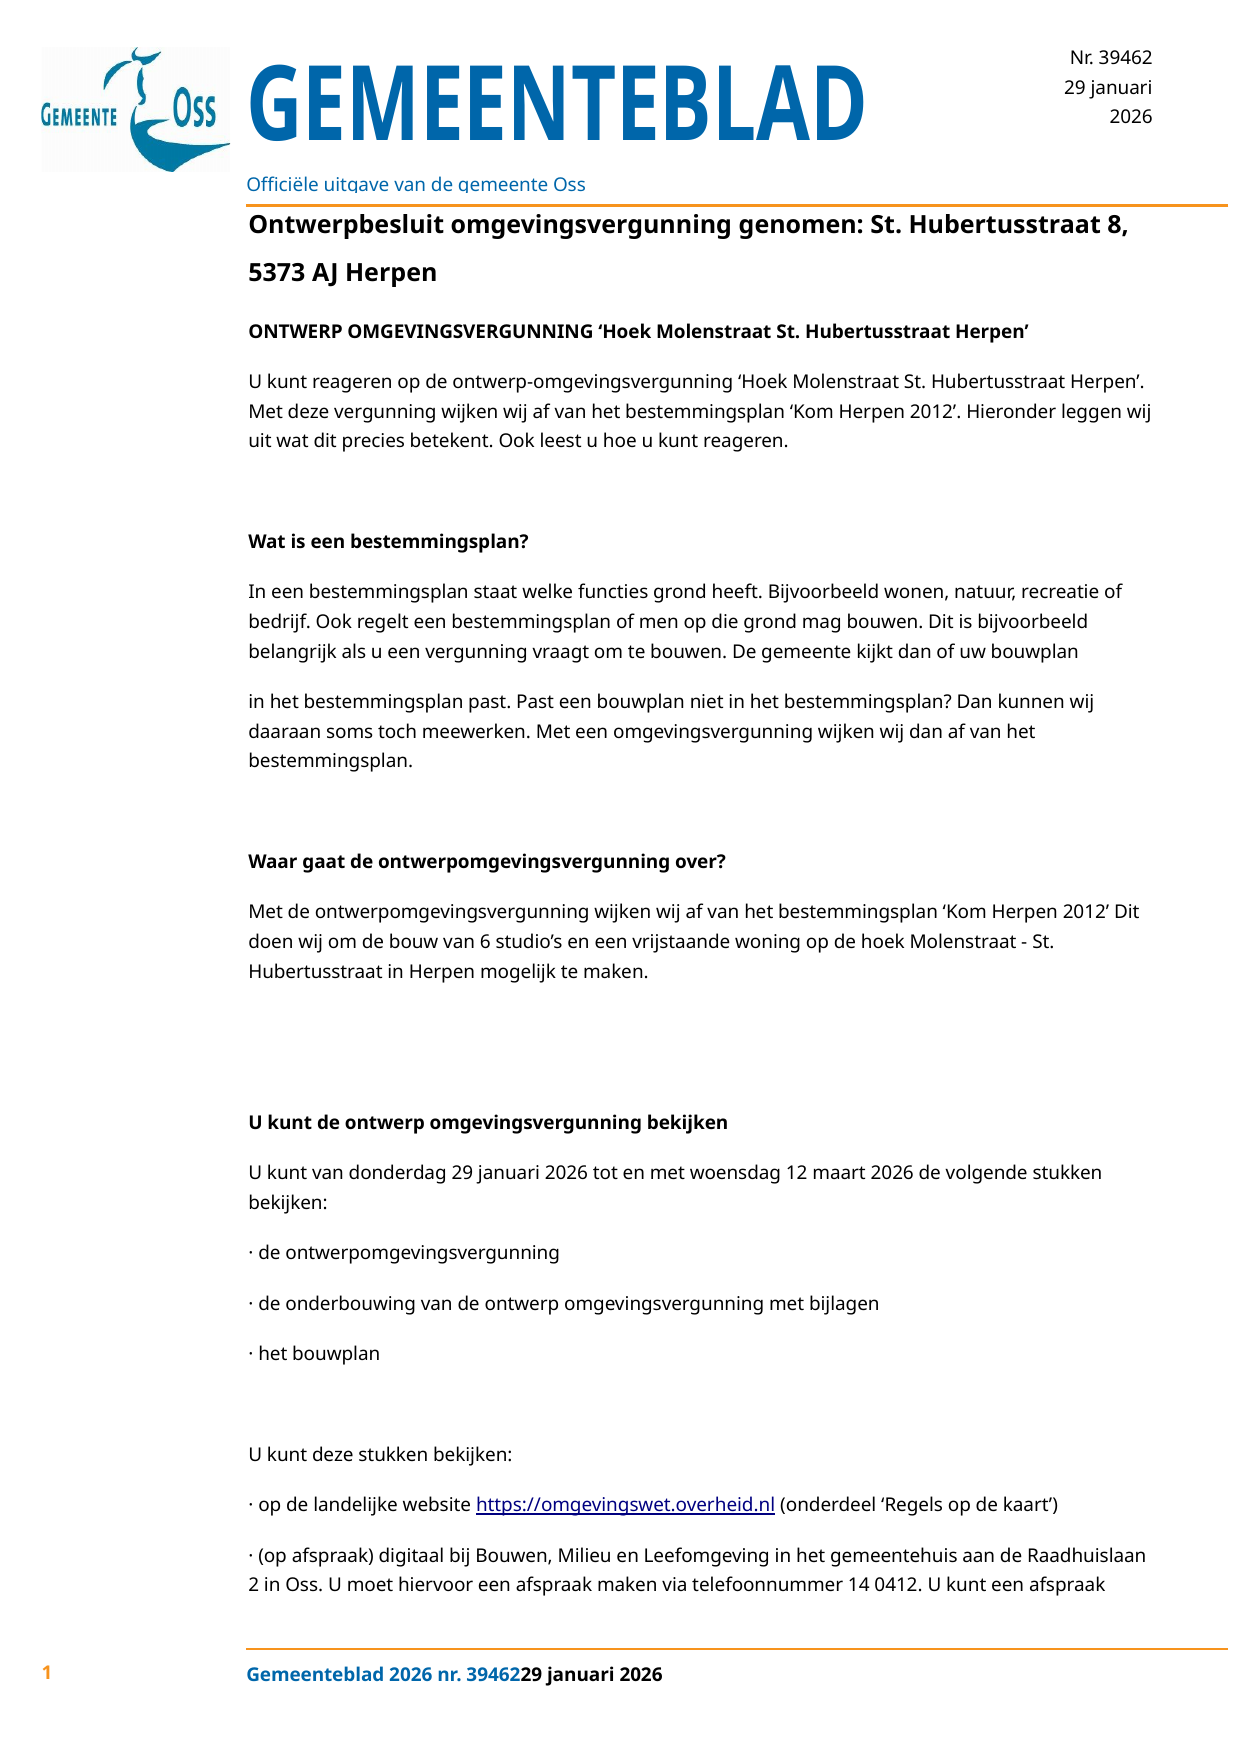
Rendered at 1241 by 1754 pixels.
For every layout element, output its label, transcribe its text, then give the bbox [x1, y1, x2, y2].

text · het bouwplan [248, 1340, 1152, 1366]
text · de onderbouwing van de ontwerp omgevingsvergunning met bijlagen [248, 1290, 1152, 1316]
text Waar gaat de ontwerpomgevingsvergunning over? [248, 848, 1152, 874]
text Met de ontwerpomgevingsvergunning wijken wij af van het bestemmingsplan ‘Kom Herpen 2012’ Dit doen wij om de bouw van 6 studio’s en een vrijstaande woning op de hoek Molenstraat - St. Hubertusstraat in Herpen mogelijk te maken. [248, 899, 1152, 984]
text Wat is een bestemmingsplan? [248, 528, 1152, 554]
text · de ontwerpomgevingsvergunning [248, 1239, 1152, 1265]
text ONTWERP OMGEVINGSVERGUNNING ‘Hoek Molenstraat St. Hubertusstraat Herpen’ [248, 318, 1152, 344]
text U kunt van donderdag 29 januari 2026 tot en met woensdag 12 maart 2026 de volgende stukken bekijken: [248, 1159, 1152, 1215]
text U kunt reageren op de ontwerp-omgevingsvergunning ‘Hoek Molenstraat St. Hubertusstraat Herpen’. Met deze vergunning wijken wij af van het bestemmingsplan ‘Kom Herpen 2012’. Hieronder leggen wij uit wat dit precies betekent. Ook leest u hoe u kunt reageren. [248, 368, 1152, 453]
text · op de landelijke website https://omgevingswet.overheid.nl (onderdeel ‘Regels op de kaart’) [248, 1492, 1152, 1517]
text Ontwerpbesluit omgevingsvergunning genomen: St. Hubertusstraat 8, 5373 AJ Herpen [248, 207, 1152, 288]
text In een bestemmingsplan staat welke functies grond heeft. Bijvoorbeeld wonen, natuur, recreatie of bedrijf. Ook regelt een bestemmingsplan of men op die grond mag bouwen. Dit is bijvoorbeeld belangrijk als u een vergunning vraagt om te bouwen. De gemeente kijkt dan of uw bouwplan [248, 579, 1152, 664]
text in het bestemmingsplan past. Past een bouwplan niet in het bestemmingsplan? Dan kunnen wij daaraan soms toch meewerken. Met een omgevingsvergunning wijken wij dan af van het bestemmingsplan. [248, 688, 1152, 773]
text · (op afspraak) digitaal bij Bouwen, Milieu en Leefomgeving in het gemeentehuis aan de Raadhuislaan 2 in Oss. U moet hiervoor een afspraak maken via telefoonnummer 14 0412. U kunt een afspraak [248, 1542, 1152, 1597]
text U kunt de ontwerp omgevingsvergunning bekijken [248, 1109, 1152, 1135]
text U kunt deze stukken bekijken: [248, 1441, 1152, 1467]
picture [41, 47, 231, 172]
